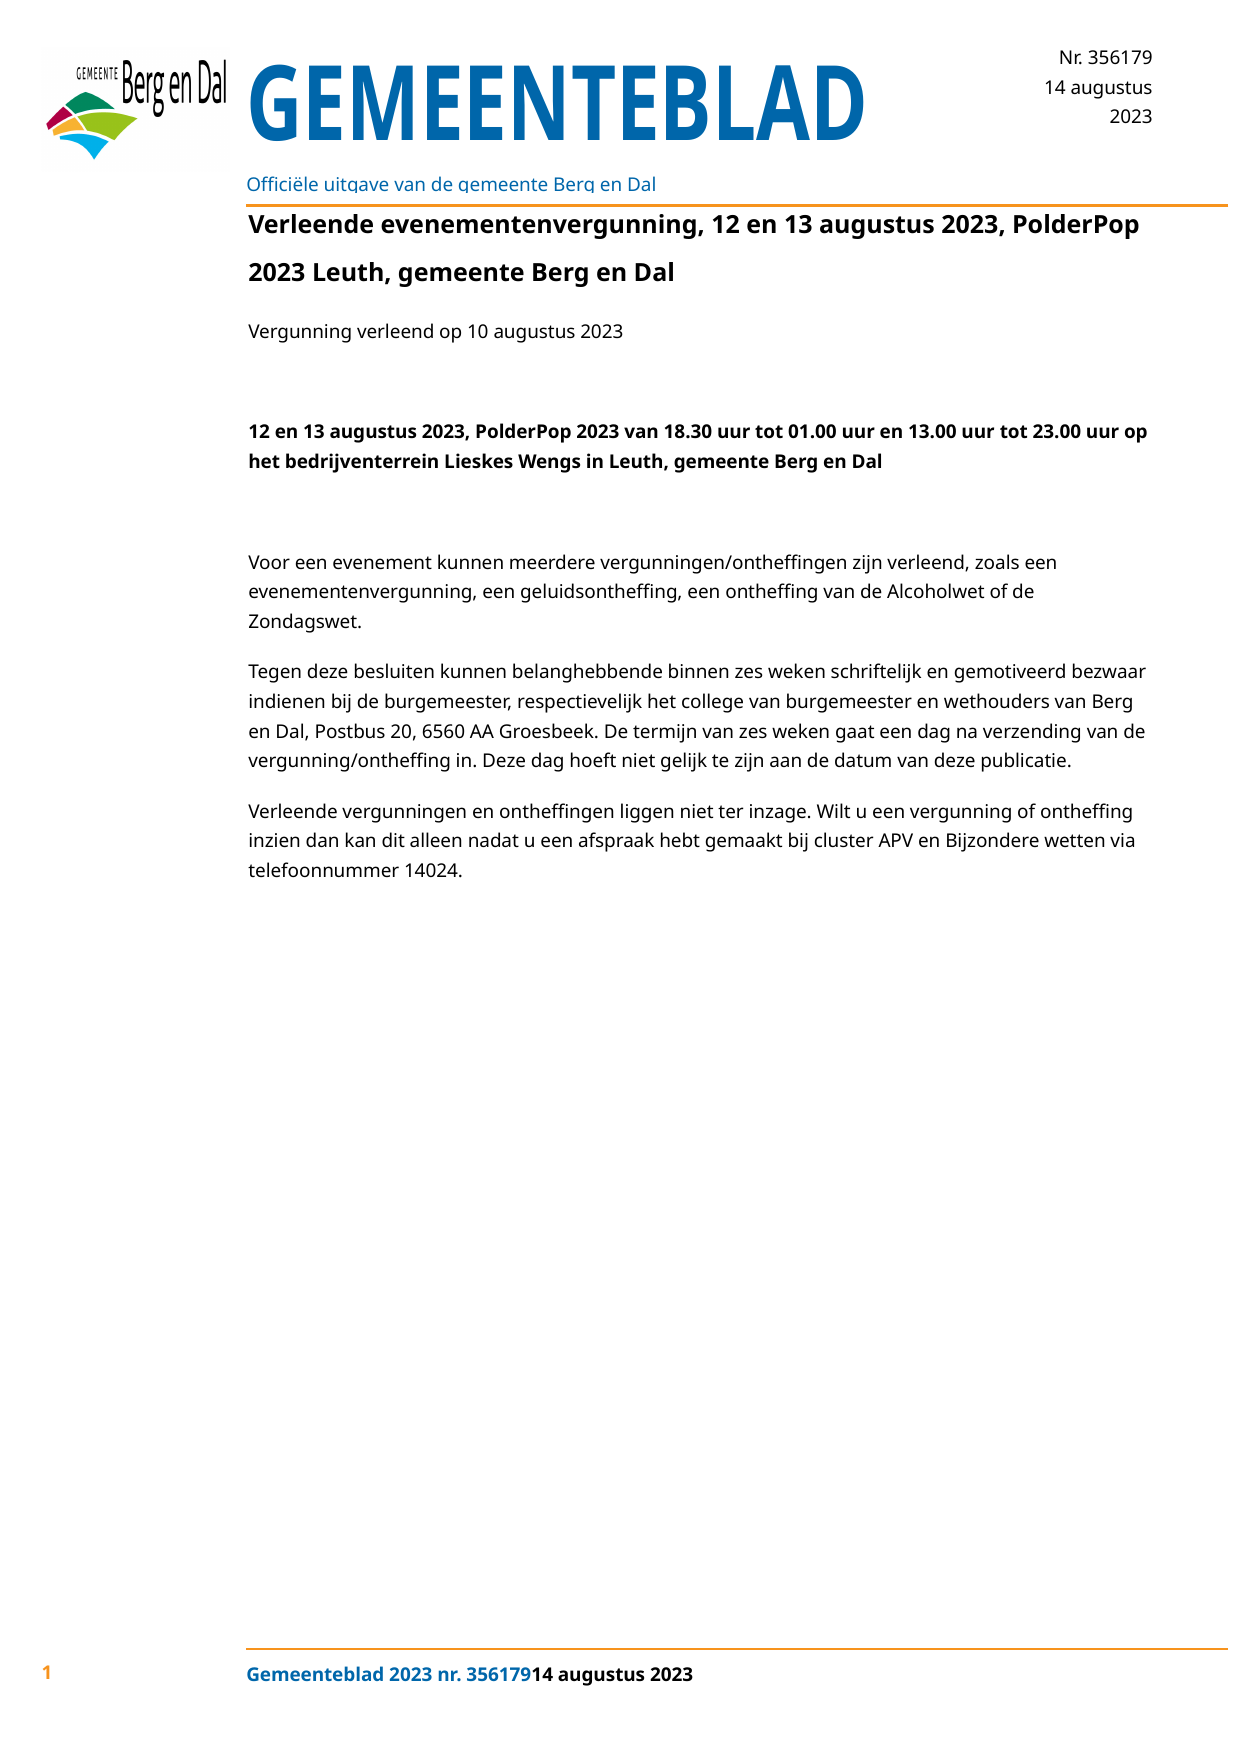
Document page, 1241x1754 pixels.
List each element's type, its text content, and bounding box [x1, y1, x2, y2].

text Tegen deze besluiten kunnen belanghebbende binnen zes weken schriftelijk en gemotiveerd bezwaar indienen bij de burgemeester, respectievelijk het college van burgemeester en wethouders van Berg en Dal, Postbus 20, 6560 AA Groesbeek. De termijn van zes weken gaat een dag na verzending van de vergunning/ontheffing in. Deze dag hoeft niet gelijk te zijn aan de datum van deze publicatie. [248, 659, 1152, 773]
text Vergunning verleend op 10 augustus 2023 [248, 318, 1152, 344]
text Verleende evenementenvergunning, 12 en 13 augustus 2023, PolderPop 2023 Leuth, gemeente Berg en Dal [248, 207, 1152, 288]
picture [41, 47, 231, 172]
text Voor een evenement kunnen meerdere vergunningen/ontheffingen zijn verleend, zoals een evenementenvergunning, een geluidsontheffing, een ontheffing van de Alcoholwet of de Zondagswet. [248, 549, 1152, 634]
text 12 en 13 augustus 2023, PolderPop 2023 van 18.30 uur tot 01.00 uur en 13.00 uur tot 23.00 uur op het bedrijventerrein Lieskes Wengs in Leuth, gemeente Berg en Dal [248, 419, 1152, 474]
text Verleende vergunningen en ontheffingen liggen niet ter inzage. Wilt u een vergunning of ontheffing inzien dan kan dit alleen nadat u een afspraak hebt gemaakt bij cluster APV en Bijzondere wetten via telefoonnummer 14024. [248, 798, 1152, 883]
